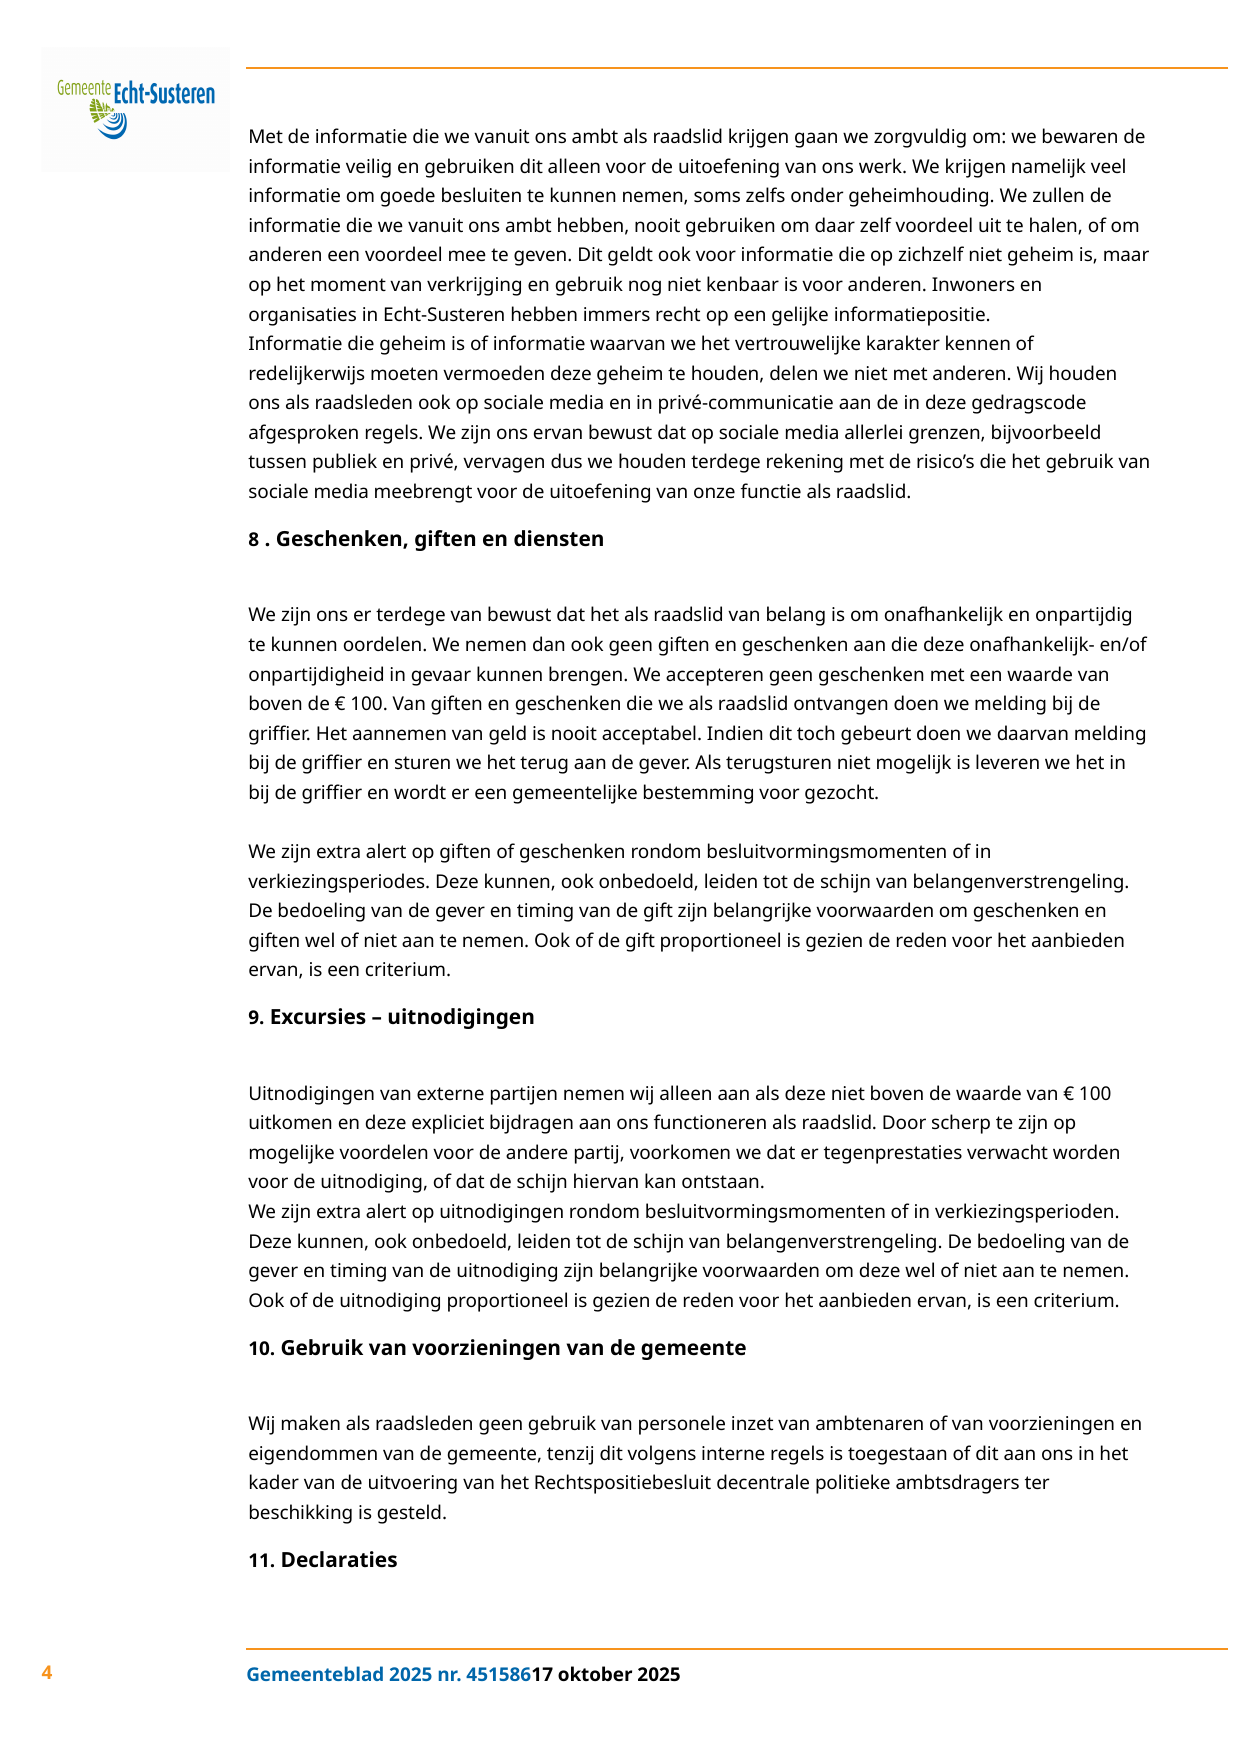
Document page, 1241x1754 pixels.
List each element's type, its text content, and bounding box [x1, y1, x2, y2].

text Informatie die geheim is of informatie waarvan we het vertrouwelijke karakter kennen of redelijkerwijs moeten vermoeden deze geheim te houden, delen we niet met anderen. Wij houden ons als raadsleden ook op sociale media en in privé-communicatie aan de in deze gedragscode afgesproken regels. We zijn ons ervan bewust dat op sociale media allerlei grenzen, bijvoorbeeld tussen publiek en privé, vervagen dus we houden terdege rekening met de risico’s die het gebruik van sociale media meebrengt voor de uitoefening van onze functie als raadslid. [248, 330, 1152, 504]
text 8 . Geschenken, giften en diensten [248, 524, 1152, 552]
text 9. Excursies – uitnodigingen [248, 1002, 1152, 1031]
picture [41, 47, 231, 172]
text Uitnodigingen van externe partijen nemen wij alleen aan als deze niet boven de waarde van € 100 uitkomen en deze expliciet bijdragen aan ons functioneren als raadslid. Door scherp te zijn op mogelijke voordelen voor de andere partij, voorkomen we dat er tegenprestaties verwacht worden voor de uitnodiging, of dat de schijn hiervan kan ontstaan. [248, 1080, 1152, 1194]
text Met de informatie die we vanuit ons ambt als raadslid krijgen gaan we zorgvuldig om: we bewaren de informatie veilig en gebruiken dit alleen voor de uitoefening van ons werk. We krijgen namelijk veel informatie om goede besluiten te kunnen nemen, soms zelfs onder geheimhouding. We zullen de informatie die we vanuit ons ambt hebben, nooit gebruiken om daar zelf voordeel uit te halen, of om anderen een voordeel mee te geven. Dit geldt ook voor informatie die op zichzelf niet geheim is, maar op het moment van verkrijging en gebruik nog niet kenbaar is voor anderen. Inwoners en organisaties in Echt-Susteren hebben immers recht op een gelijke informatiepositie. [248, 123, 1152, 326]
text We zijn extra alert op uitnodigingen rondom besluitvormingsmomenten of in verkiezingsperioden. Deze kunnen, ook onbedoeld, leiden tot de schijn van belangenverstrengeling. De bedoeling van de gever en timing van de uitnodiging zijn belangrijke voorwaarden om deze wel of niet aan te nemen. Ook of de uitnodiging proportioneel is gezien de reden voor het aanbieden ervan, is een criterium. [248, 1198, 1152, 1313]
text 11. Declaraties [248, 1545, 1152, 1573]
text 10. Gebruik van voorzieningen van de gemeente [248, 1333, 1152, 1361]
text Wij maken als raadsleden geen gebruik van personele inzet van ambtenaren of van voorzieningen en eigendommen van de gemeente, tenzij dit volgens interne regels is toegestaan of dit aan ons in het kader van de uitvoering van het Rechtspositiebesluit decentrale politieke ambtsdragers ter beschikking is gesteld. [248, 1410, 1152, 1525]
text We zijn extra alert op giften of geschenken rondom besluitvormingsmomenten of in verkiezingsperiodes. Deze kunnen, ook onbedoeld, leiden tot de schijn van belangenverstrengeling. De bedoeling van de gever en timing van de gift zijn belangrijke voorwaarden om geschenken en giften wel of niet aan te nemen. Ook of de gift proportioneel is gezien de reden voor het aanbieden ervan, is een criterium. [248, 838, 1152, 982]
text We zijn ons er terdege van bewust dat het als raadslid van belang is om onafhankelijk en onpartijdig te kunnen oordelen. We nemen dan ook geen giften en geschenken aan die deze onafhankelijk- en/of onpartijdigheid in gevaar kunnen brengen. We accepteren geen geschenken met een waarde van boven de € 100. Van giften en geschenken die we als raadslid ontvangen doen we melding bij de griffier. Het aannemen van geld is nooit acceptabel. Indien dit toch gebeurt doen we daarvan melding bij de griffier en sturen we het terug aan de gever. Als terugsturen niet mogelijk is leveren we het in bij de griffier en wordt er een gemeentelijke bestemming voor gezocht. [248, 602, 1152, 805]
